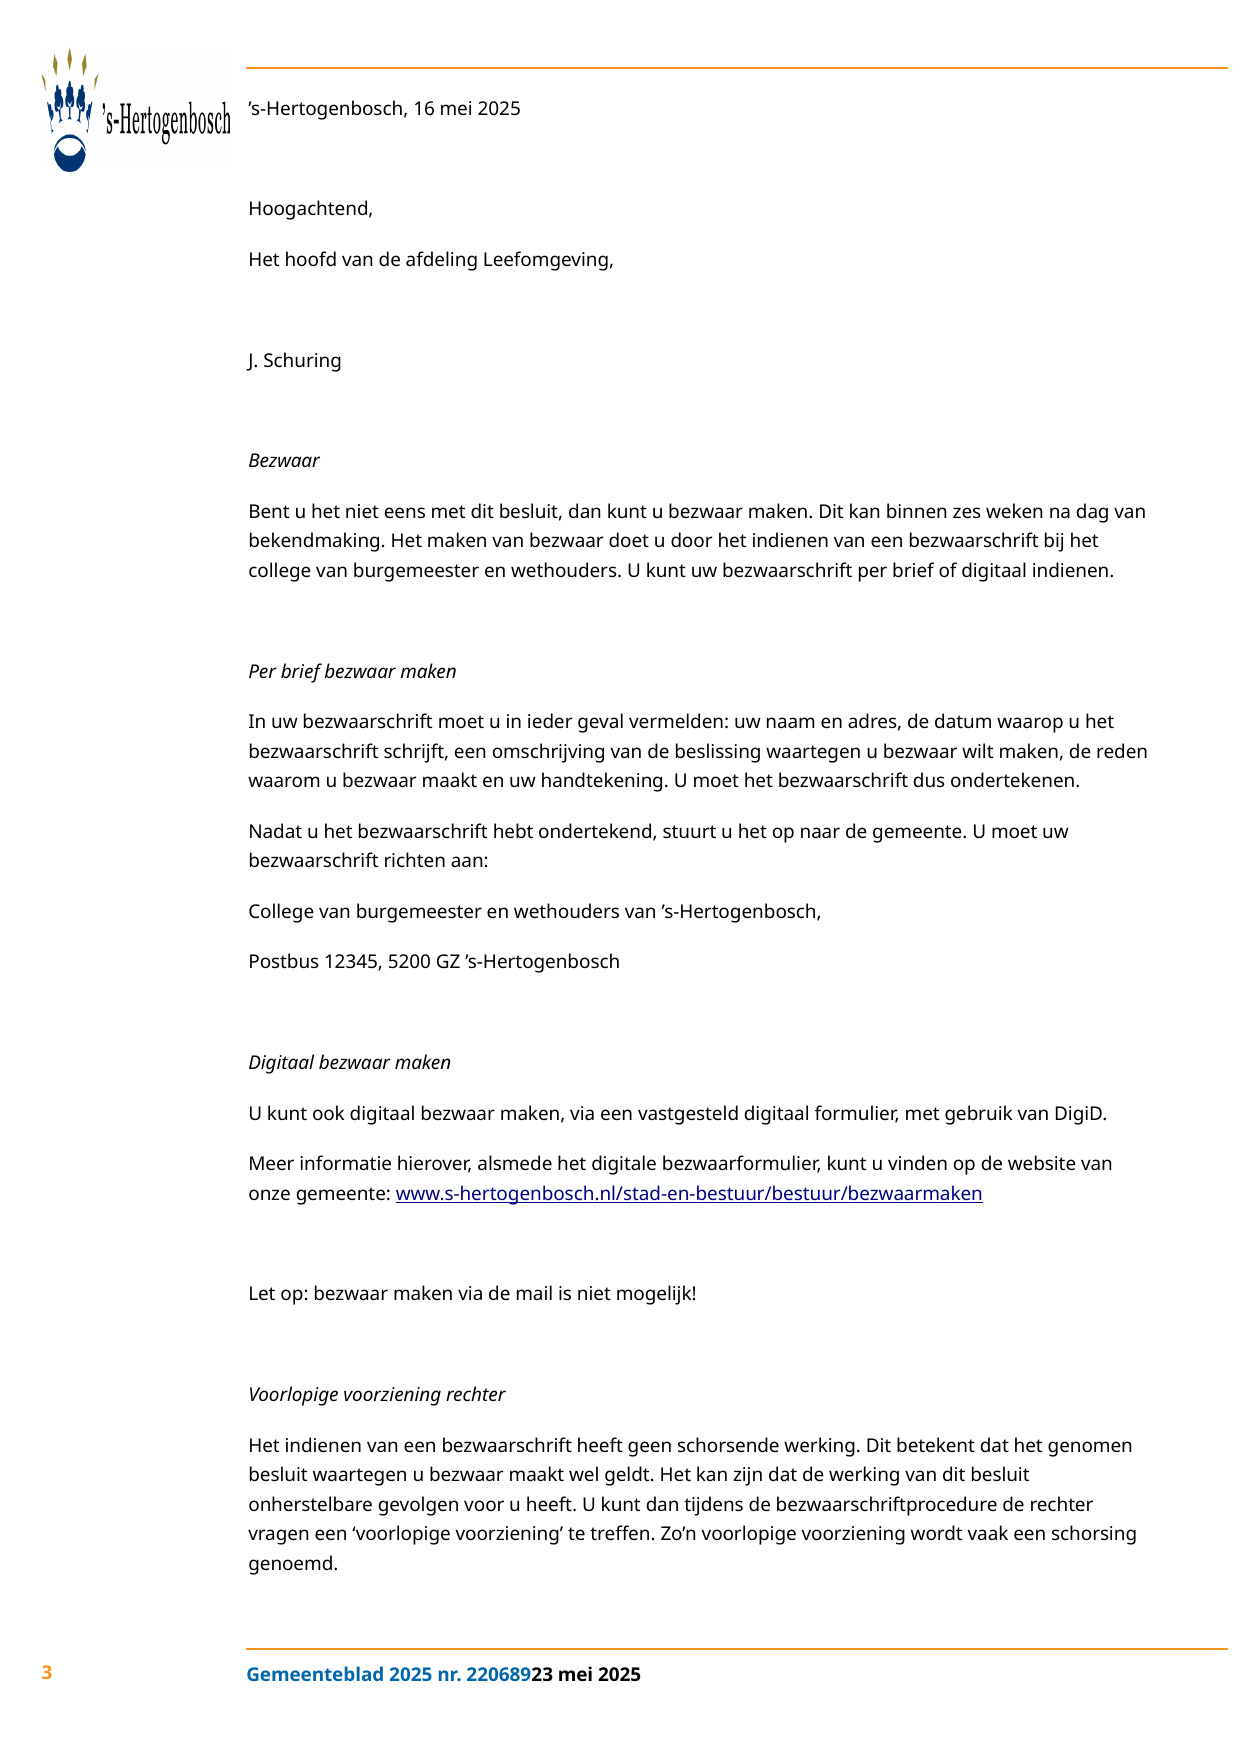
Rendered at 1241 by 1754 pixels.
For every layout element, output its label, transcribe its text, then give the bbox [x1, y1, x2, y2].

text Het hoofd van de afdeling Leefomgeving, [248, 246, 1152, 272]
text Digitaal bezwaar maken [248, 1049, 1152, 1075]
text J. Schuring [248, 347, 1152, 373]
text Voorlopige voorziening rechter [248, 1381, 1152, 1407]
text Postbus 12345, 5200 GZ ’s-Hertogenbosch [248, 948, 1152, 974]
text Per brief bezwaar maken [248, 658, 1152, 684]
text Bezwaar [248, 448, 1152, 473]
text ’s-Hertogenbosch, 16 mei 2025 [248, 95, 1152, 121]
text Het indienen van een bezwaarschrift heeft geen schorsende werking. Dit betekent dat het genomen besluit waartegen u bezwaar maakt wel geldt. Het kan zijn dat de werking van dit besluit onherstelbare gevolgen voor u heeft. U kunt dan tijdens de bezwaarschriftprocedure de rechter vragen een ‘voorlopige voorziening’ te treffen. Zo’n voorlopige voorziening wordt vaak een schorsing genoemd. [248, 1432, 1152, 1576]
text In uw bezwaarschrift moet u in ieder geval vermelden: uw naam en adres, de datum waarop u het bezwaarschrift schrijft, een omschrijving van de beslissing waartegen u bezwaar wilt maken, de reden waarom u bezwaar maakt en uw handtekening. U moet het bezwaarschrift dus ondertekenen. [248, 708, 1152, 793]
text U kunt ook digitaal bezwaar maken, via een vastgesteld digitaal formulier, met gebruik van DigiD. [248, 1100, 1152, 1126]
text Nadat u het bezwaarschrift hebt ondertekend, stuurt u het op naar de gemeente. U moet uw bezwaarschrift richten aan: [248, 818, 1152, 873]
text Meer informatie hierover, alsmede het digitale bezwaarformulier, kunt u vinden op de website van onze gemeente: www.s-hertogenbosch.nl/stad-en-bestuur/bestuur/bezwaarmaken [248, 1150, 1152, 1206]
picture [41, 47, 231, 172]
text Bent u het niet eens met dit besluit, dan kunt u bezwaar maken. Dit kan binnen zes weken na dag van bekendmaking. Het maken van bezwaar doet u door het indienen van een bezwaarschrift bij het college van burgemeester en wethouders. U kunt uw bezwaarschrift per brief of digitaal indienen. [248, 498, 1152, 583]
text College van burgemeester en wethouders van ’s-Hertogenbosch, [248, 898, 1152, 924]
text Let op: bezwaar maken via de mail is niet mogelijk! [248, 1281, 1152, 1306]
text Hoogachtend, [248, 196, 1152, 221]
